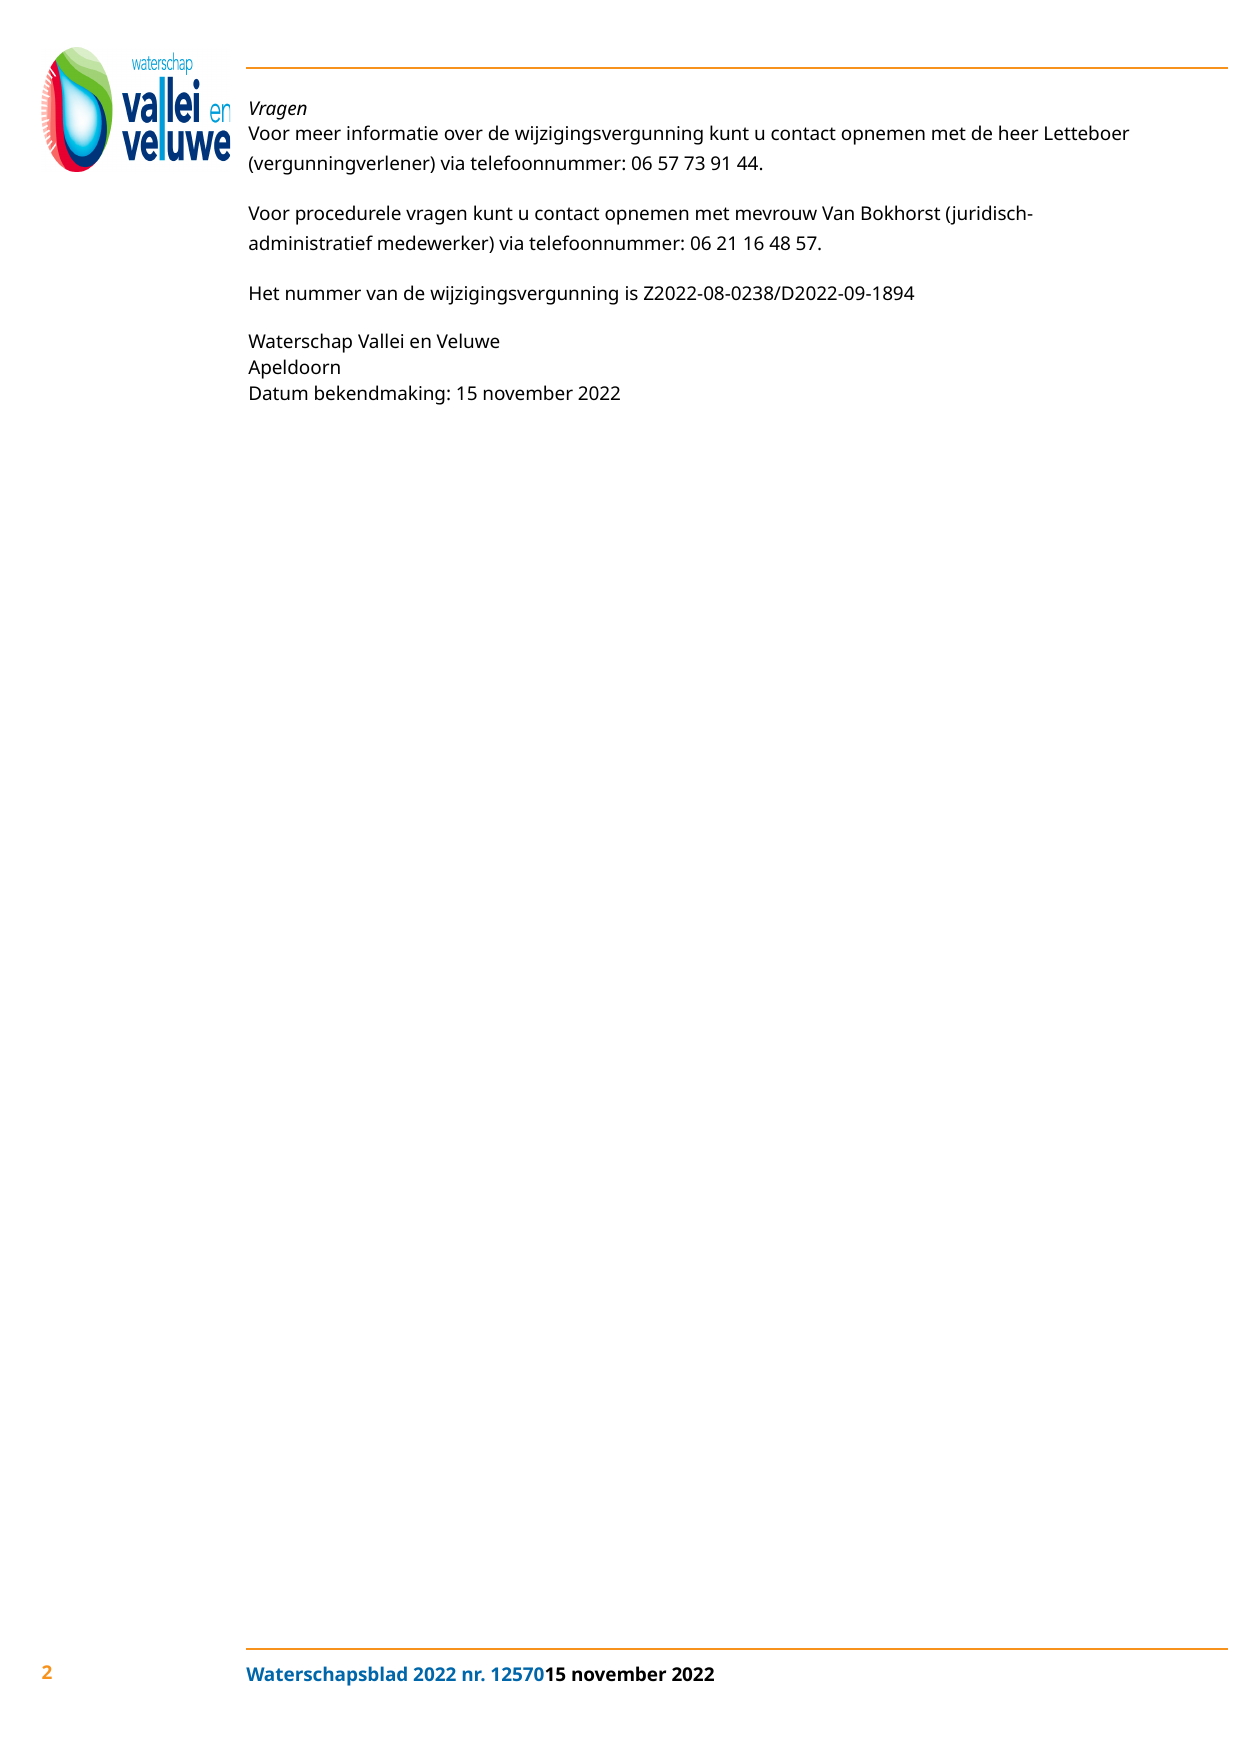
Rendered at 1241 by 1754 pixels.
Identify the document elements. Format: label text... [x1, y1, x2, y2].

text Voor procedurele vragen kunt u contact opnemen met mevrouw Van Bokhorst (juridisch-administratief medewerker) via telefoonnummer: 06 21 16 48 57. [248, 201, 1152, 256]
text Datum bekendmaking: 15 november 2022 [248, 380, 1152, 406]
text Voor meer informatie over de wijzigingsvergunning kunt u contact opnemen met de heer Letteboer (vergunningverlener) via telefoonnummer: 06 57 73 91 44. [248, 121, 1152, 176]
text Vragen [248, 95, 1152, 121]
text Waterschap Vallei en Veluwe [248, 328, 1152, 354]
picture [41, 47, 231, 172]
text Het nummer van de wijzigingsvergunning is Z2022-08-0238/D2022-09-1894 [248, 281, 1152, 306]
text Apeldoorn [248, 354, 1152, 380]
